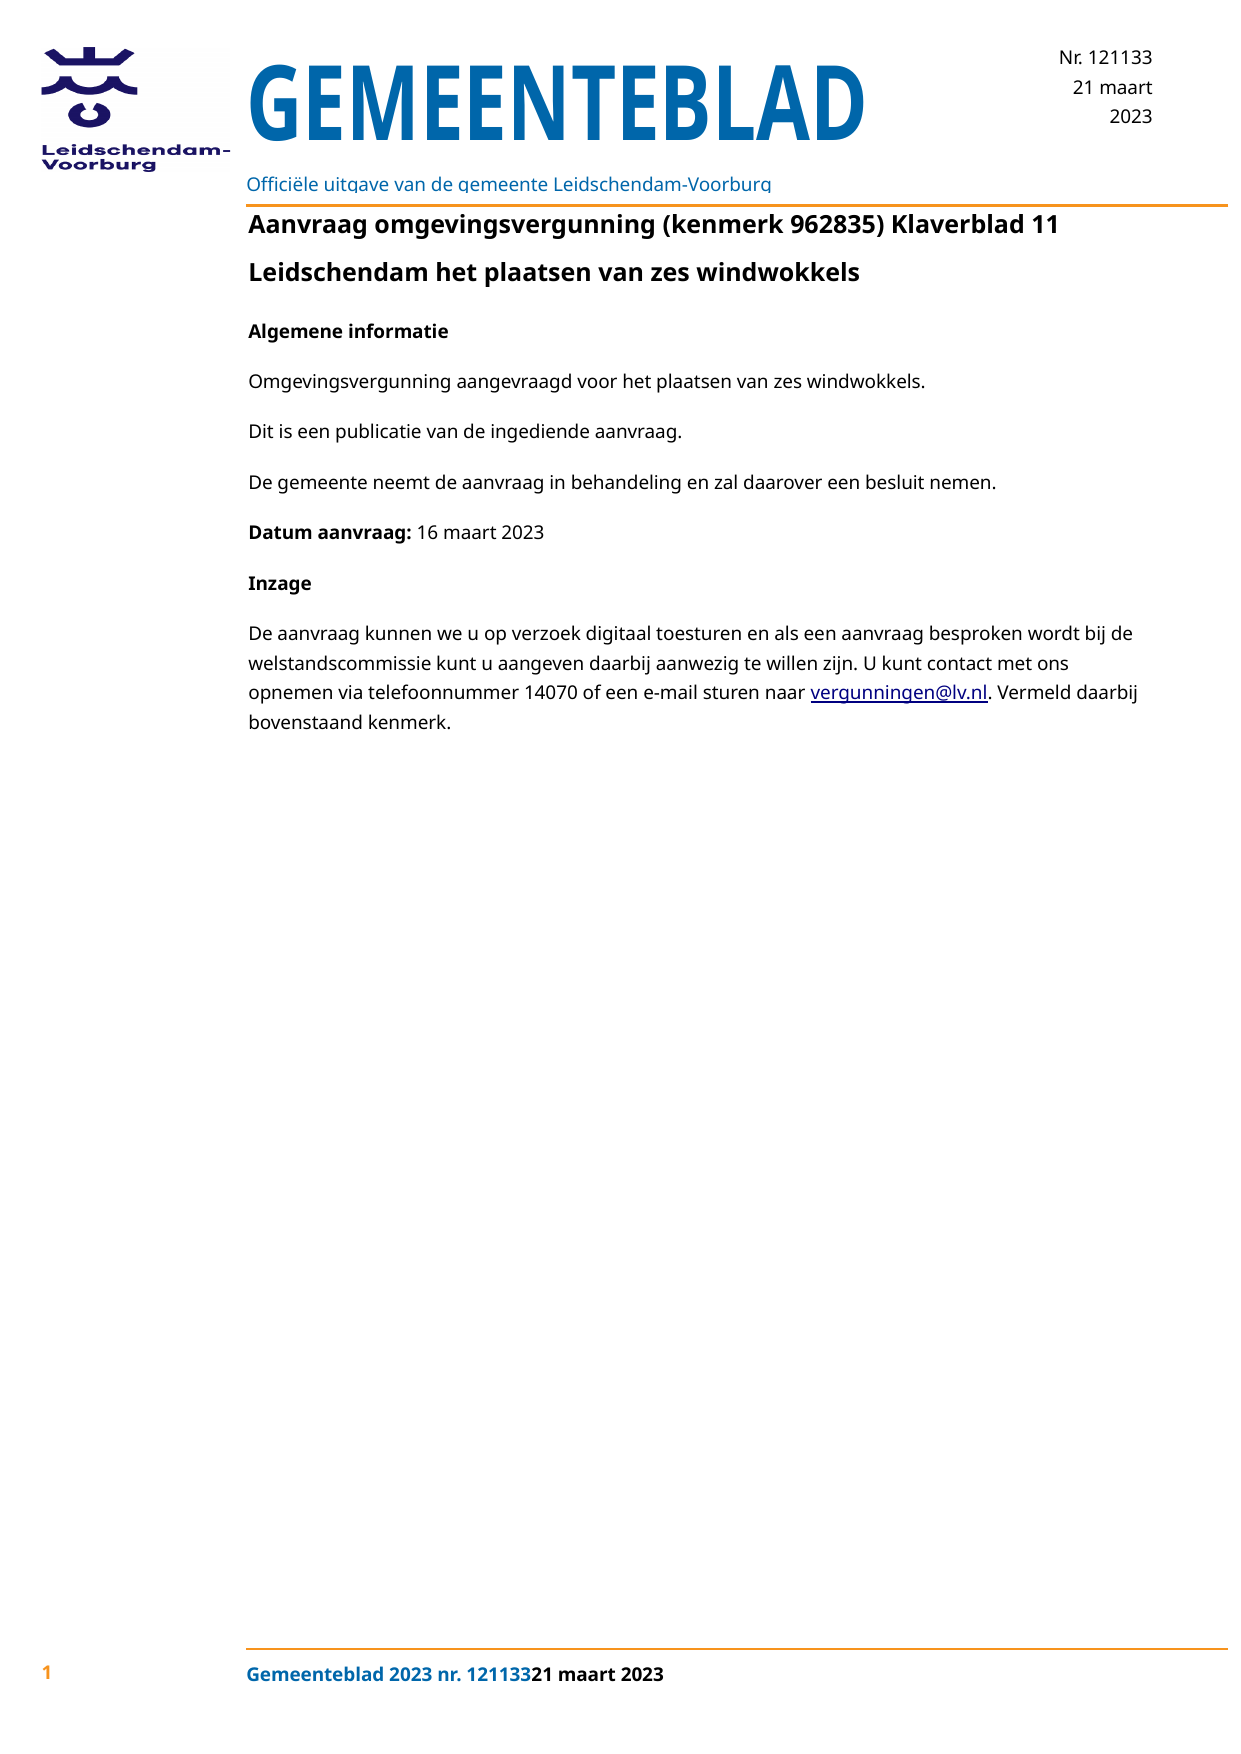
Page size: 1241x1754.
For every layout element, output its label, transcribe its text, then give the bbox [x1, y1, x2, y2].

picture [41, 47, 231, 172]
text Inzage [248, 570, 1152, 596]
text De gemeente neemt de aanvraag in behandeling en zal daarover een besluit nemen. [248, 469, 1152, 495]
text De aanvraag kunnen we u op verzoek digitaal toesturen en als een aanvraag besproken wordt bij de welstandscommissie kunt u aangeven daarbij aanwezig te willen zijn. U kunt contact met ons opnemen via telefoonnummer 14070 of een e-mail sturen naar vergunningen@lv.nl. Vermeld daarbij bovenstaand kenmerk. [248, 620, 1152, 735]
text Datum aanvraag: 16 maart 2023 [248, 519, 1152, 545]
text Aanvraag omgevingsvergunning (kenmerk 962835) Klaverblad 11 Leidschendam het plaatsen van zes windwokkels [248, 207, 1152, 288]
text Algemene informatie [248, 318, 1152, 344]
text Dit is een publicatie van de ingediende aanvraag. [248, 419, 1152, 444]
text Omgevingsvergunning aangevraagd voor het plaatsen van zes windwokkels. [248, 368, 1152, 394]
